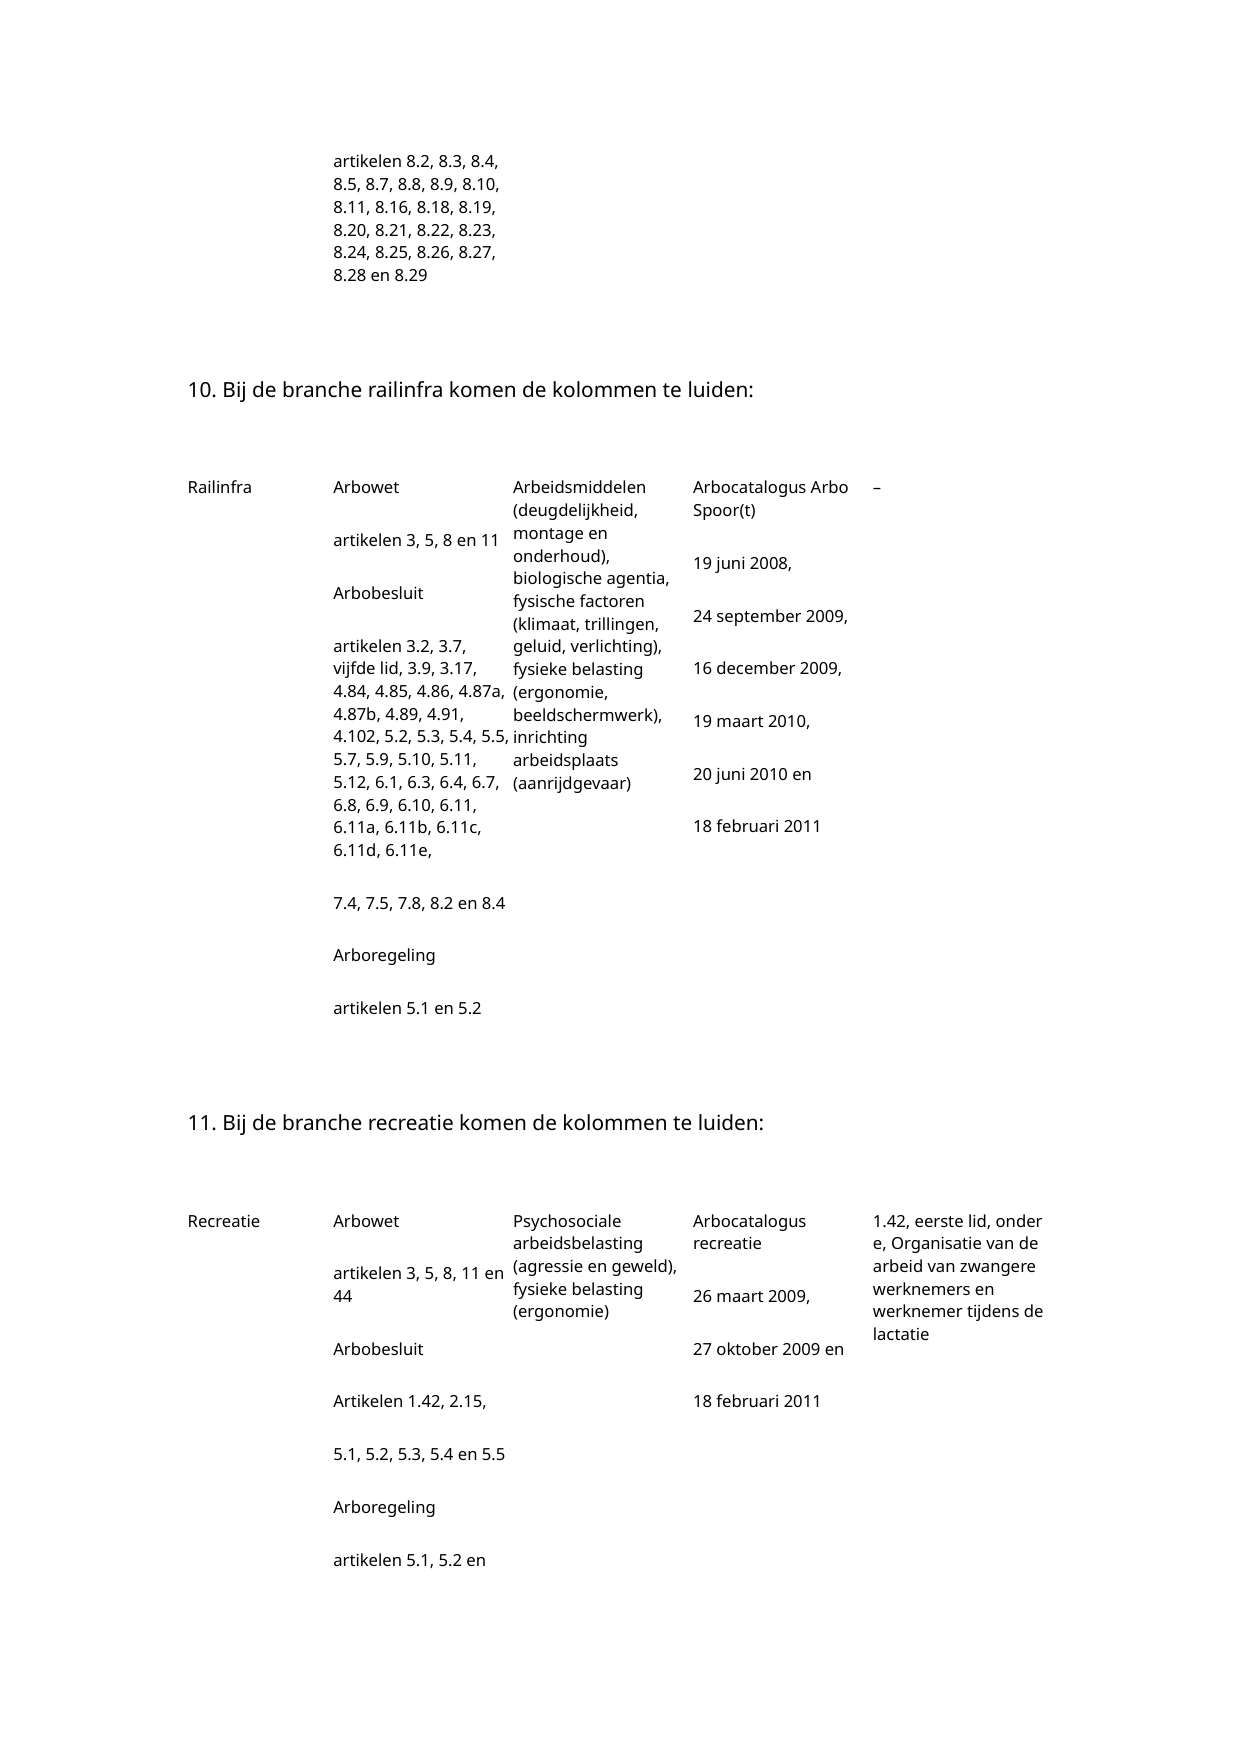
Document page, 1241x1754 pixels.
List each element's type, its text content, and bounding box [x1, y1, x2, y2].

table_header – [873, 476, 1053, 1049]
table_header Railinfra [188, 476, 333, 1049]
table_header [513, 150, 693, 316]
table_header Arbocatalogus Arbo Spoor(t) 19 juni 2008, 24 september 2009, 16 december 2009, 19 maart 2010, 20 juni 2010 en 18 februari 2011 [693, 476, 873, 1049]
text 11. Bij de branche recreatie komen de kolommen te luiden: [187, 1108, 1053, 1136]
text 10. Bij de branche railinfra komen de kolommen te luiden: [187, 375, 1053, 403]
table_header [693, 150, 873, 316]
table_header [873, 150, 1053, 316]
table_header Arbeidsmiddelen (deugdelijkheid, montage en onderhoud), biologische agentia, fysische factoren (klimaat, trillingen, geluid, verlichting), fysieke belasting (ergonomie, beeldschermwerk), inrichting arbeidsplaats (aanrijdgevaar) [513, 476, 693, 1049]
table_header 1.42, eerste lid, onder e, Organisatie van de arbeid van zwangere werknemers en werknemer tijdens de lactatie [873, 1209, 1053, 1571]
table_header Arbowet artikelen 3, 5, 8 en 11 Arbobesluit artikelen 3.2, 3.7, vijfde lid, 3.9, 3.17, 4.84, 4.85, 4.86, 4.87a, 4.87b, 4.89, 4.91, 4.102, 5.2, 5.3, 5.4, 5.5, 5.7, 5.9, 5.10, 5.11, 5.12, 6.1, 6.3, 6.4, 6.7, 6.8, 6.9, 6.10, 6.11, 6.11a, 6.11b, 6.11c, 6.11d, 6.11e, 7.4, 7.5, 7.8, 8.2 en 8.4 Arboregeling artikelen 5.1 en 5.2 [333, 476, 513, 1049]
table_header [188, 150, 333, 316]
table_header Arbocatalogus recreatie 26 maart 2009, 27 oktober 2009 en 18 februari 2011 [693, 1209, 873, 1571]
table_header Recreatie [188, 1209, 333, 1571]
table_header Psychosociale arbeidsbelasting (agressie en geweld), fysieke belasting (ergonomie) [513, 1209, 693, 1571]
table_header artikelen 8.2, 8.3, 8.4, 8.5, 8.7, 8.8, 8.9, 8.10, 8.11, 8.16, 8.18, 8.19, 8.20, 8.21, 8.22, 8.23, 8.24, 8.25, 8.26, 8.27, 8.28 en 8.29 [333, 150, 513, 316]
table_header Arbowet artikelen 3, 5, 8, 11 en 44 Arbobesluit Artikelen 1.42, 2.15, 5.1, 5.2, 5.3, 5.4 en 5.5 Arboregeling artikelen 5.1, 5.2 en [333, 1209, 513, 1571]
